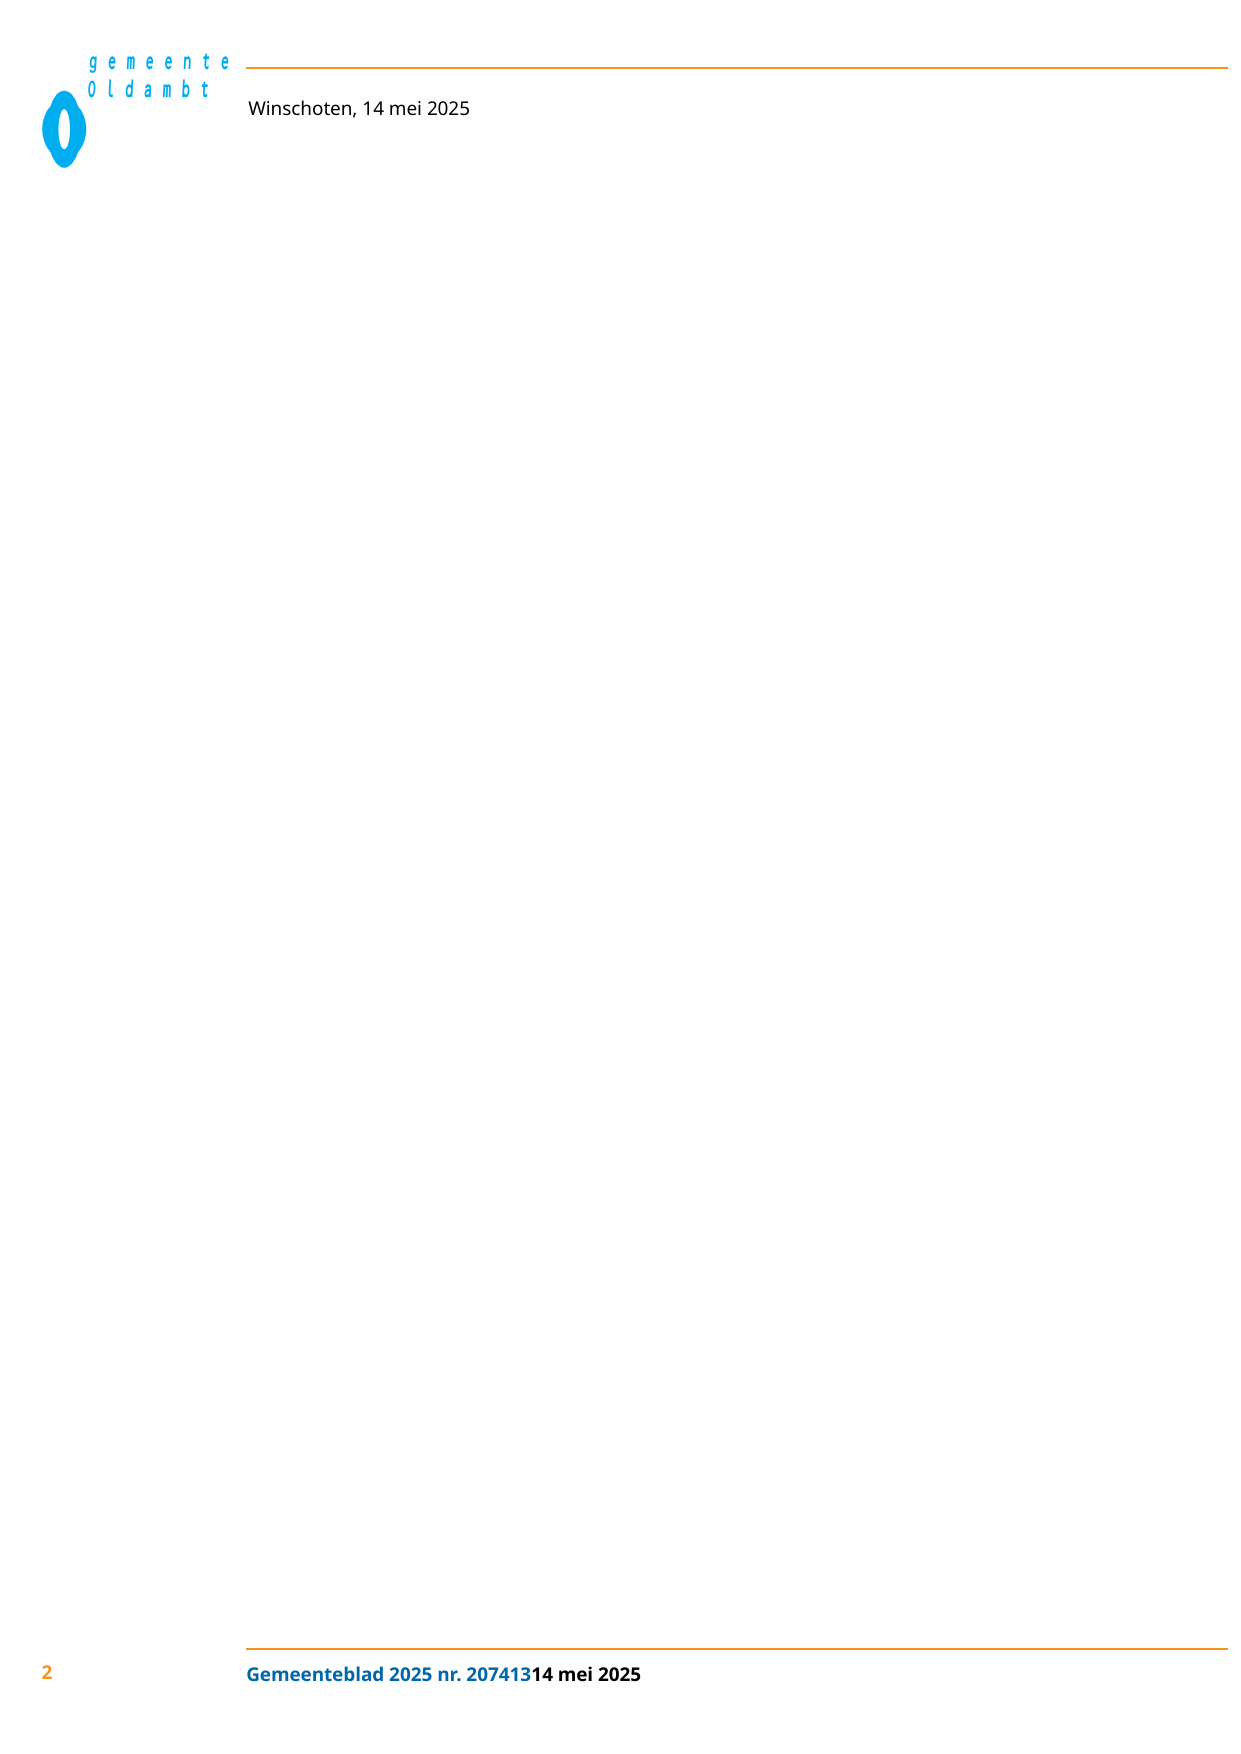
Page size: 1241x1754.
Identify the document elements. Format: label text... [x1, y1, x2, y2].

picture [41, 47, 231, 172]
text Winschoten, 14 mei 2025 [248, 95, 1152, 121]
